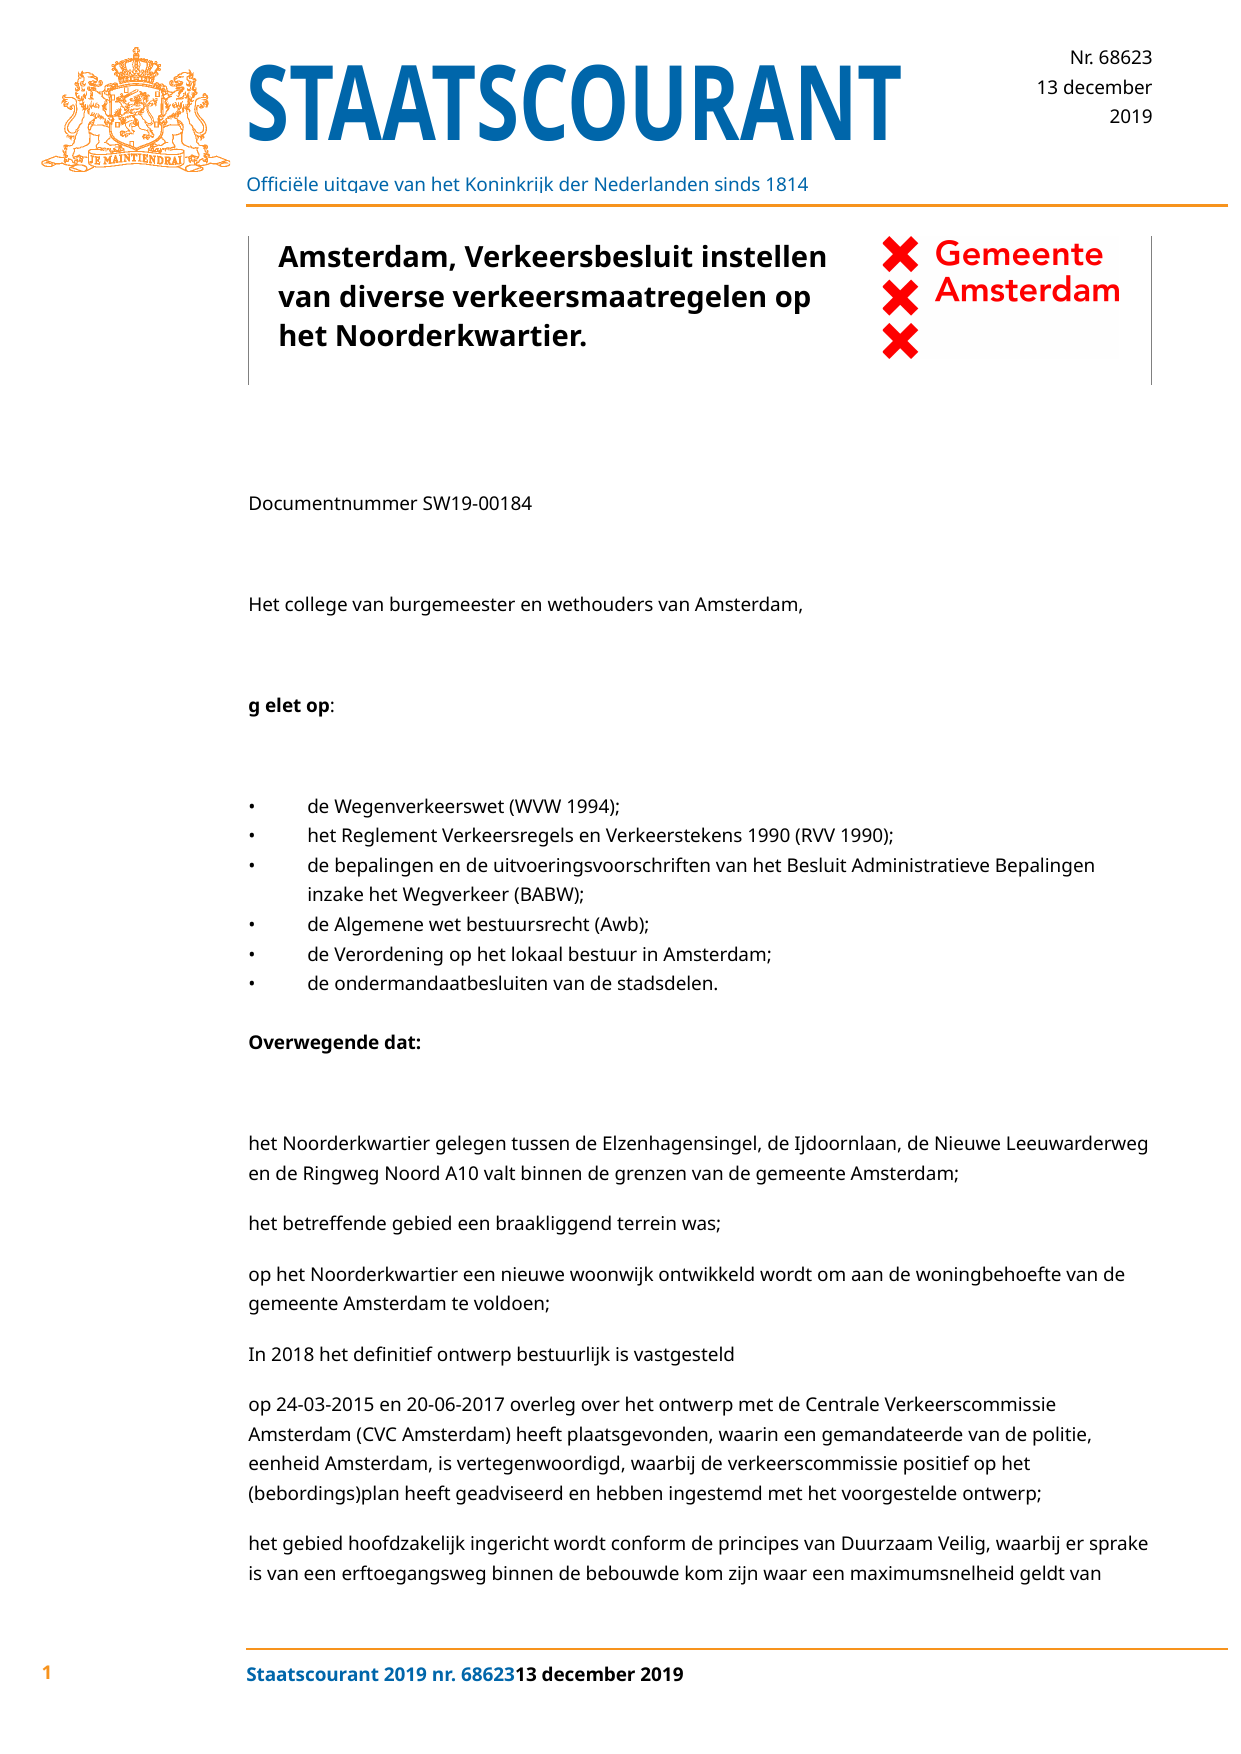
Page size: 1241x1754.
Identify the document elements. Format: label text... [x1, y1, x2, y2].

text op het Noorderkwartier een nieuwe woonwijk ontwikkeld wordt om aan de woningbehoefte van de gemeente Amsterdam te voldoen; [248, 1261, 1152, 1316]
list het Reglement Verkeersregels en Verkeerstekens 1990 (RVV 1990); [248, 822, 1152, 848]
text Overwegende dat: [248, 1029, 1152, 1055]
table_header [850, 236, 1151, 385]
text het gebied hoofdzakelijk ingericht wordt conform de principes van Duurzaam Veilig, waarbij er sprake is van een erftoegangsweg binnen de bebouwde kom zijn waar een maximumsnelheid geldt van [248, 1530, 1152, 1586]
text het Noorderkwartier gelegen tussen de Elzenhagensingel, de Ijdoornlaan, de Nieuwe Leeuwarderweg en de Ringweg Noord A10 valt binnen de grenzen van de gemeente Amsterdam; [248, 1130, 1152, 1186]
text In 2018 het definitief ontwerp bestuurlijk is vastgesteld [248, 1341, 1152, 1367]
list de ondermandaatbesluiten van de stadsdelen. [248, 970, 1152, 996]
text het betreffende gebied een braakliggend terrein was; [248, 1210, 1152, 1236]
list de Algemene wet bestuursrecht (Awb); [248, 911, 1152, 937]
picture [882, 236, 1119, 359]
text g elet op: [248, 692, 1152, 718]
picture [41, 47, 231, 172]
text Het college van burgemeester en wethouders van Amsterdam, [248, 591, 1152, 617]
text Documentnummer SW19-00184 [248, 490, 1152, 516]
table_header Amsterdam, Verkeersbesluit instellen van diverse verkeersmaatregelen op het Noorderkwartier. [249, 236, 850, 385]
text op 24-03-2015 en 20-06-2017 overleg over het ontwerp met de Centrale Verkeerscommissie Amsterdam (CVC Amsterdam) heeft plaatsgevonden, waarin een gemandateerde van de politie, eenheid Amsterdam, is vertegenwoordigd, waarbij de verkeerscommissie positief op het (bebordings)plan heeft geadviseerd en hebben ingestemd met het voorgestelde ontwerp; [248, 1391, 1152, 1506]
list de bepalingen en de uitvoeringsvoorschriften van het Besluit Administratieve Bepalingen inzake het Wegverkeer (BABW); [248, 852, 1152, 907]
list de Verordening op het lokaal bestuur in Amsterdam; [248, 941, 1152, 967]
list de Wegenverkeerswet (WVW 1994); [248, 793, 1152, 819]
